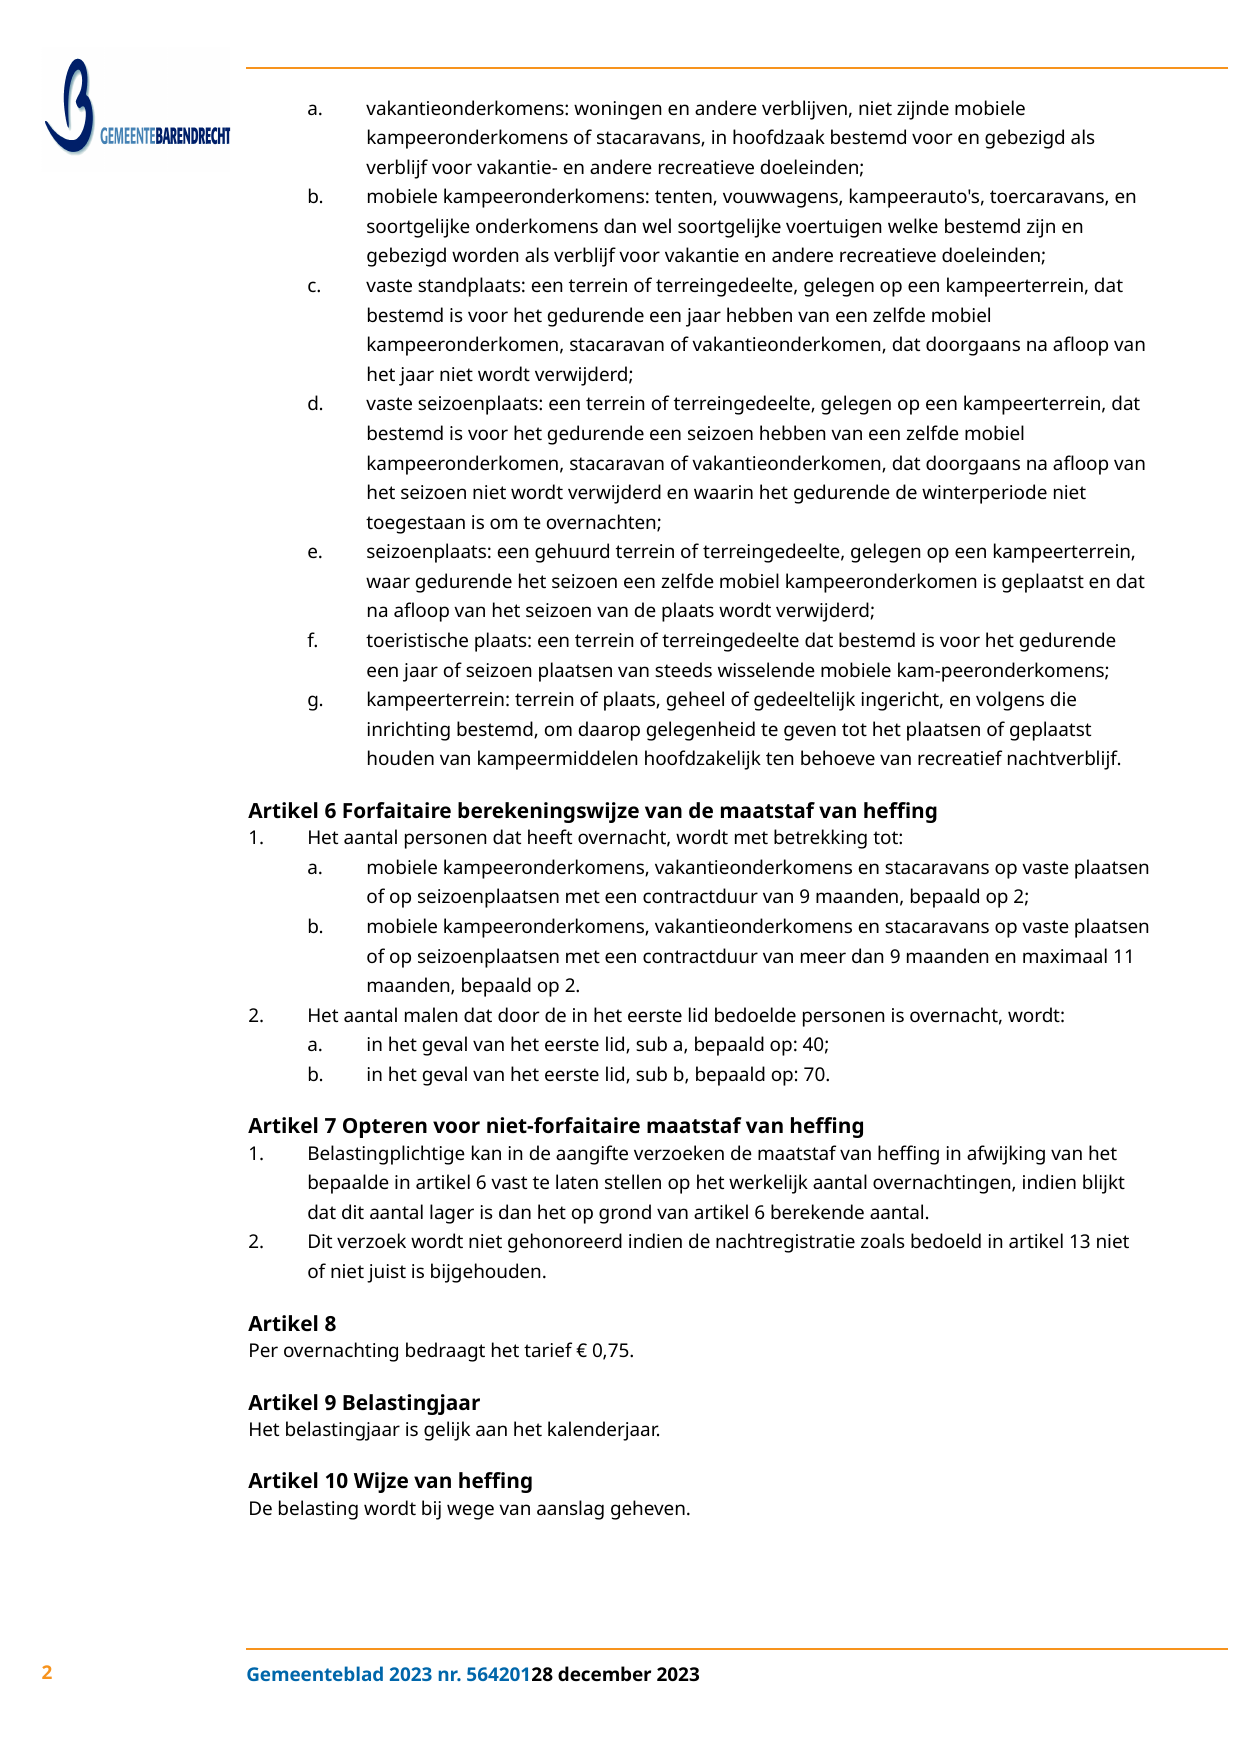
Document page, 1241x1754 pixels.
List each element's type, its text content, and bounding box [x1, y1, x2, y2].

text De belasting wordt bij wege van aanslag geheven. [248, 1495, 1152, 1521]
list Het aantal malen dat door de in het eerste lid bedoelde personen is overnacht, wordt: [248, 1002, 1152, 1028]
list mobiele kampeeronderkomens: tenten, vouwwagens, kampeerauto's, toercaravans, en soortgelijke onderkomens dan wel soortgelijke voertuigen welke bestemd zijn en gebezigd worden als verblijf voor vakantie en andere recreatieve doeleinden; [307, 183, 1152, 268]
list Belastingplichtige kan in de aangifte verzoeken de maatstaf van heffing in afwijking van het bepaalde in artikel 6 vast te laten stellen op het werkelijk aantal overnachtingen, indien blijkt dat dit aantal lager is dan het op grond van artikel 6 berekende aantal. [248, 1140, 1152, 1225]
list seizoenplaats: een gehuurd terrein of terreingedeelte, gelegen op een kampeerterrein, waar gedurende het seizoen een zelfde mobiel kampeeronderkomen is geplaatst en dat na afloop van het seizoen van de plaats wordt verwijderd; [307, 538, 1152, 623]
text Artikel 9 Belastingjaar [248, 1388, 1152, 1416]
list in het geval van het eerste lid, sub a, bepaald op: 40; [307, 1032, 1152, 1057]
text Het belastingjaar is gelijk aan het kalenderjaar. [248, 1416, 1152, 1442]
list vakantieonderkomens: woningen en andere verblijven, niet zijnde mobiele kampeeronderkomens of stacaravans, in hoofdzaak bestemd voor en gebezigd als verblijf voor vakantie- en andere recreatieve doeleinden; [307, 95, 1152, 180]
text Artikel 8 [248, 1309, 1152, 1337]
picture [41, 47, 231, 172]
text Artikel 6 Forfaitaire berekeningswijze van de maatstaf van heffing [248, 796, 1152, 824]
list in het geval van het eerste lid, sub b, bepaald op: 70. [307, 1061, 1152, 1087]
list Het aantal personen dat heeft overnacht, wordt met betrekking tot: [248, 824, 1152, 850]
list toeristische plaats: een terrein of terreingedeelte dat bestemd is voor het gedurende een jaar of seizoen plaatsen van steeds wisselende mobiele kam-peeronderkomens; [307, 627, 1152, 683]
list mobiele kampeeronderkomens, vakantieonderkomens en stacaravans op vaste plaatsen of op seizoenplaatsen met een contractduur van meer dan 9 maanden en maximaal 11 maanden, bepaald op 2. [307, 913, 1152, 998]
text Artikel 10 Wijze van heffing [248, 1466, 1152, 1495]
list mobiele kampeeronderkomens, vakantieonderkomens en stacaravans op vaste plaatsen of op seizoenplaatsen met een contractduur van 9 maanden, bepaald op 2; [307, 854, 1152, 909]
list Dit verzoek wordt niet gehonoreerd indien de nachtregistratie zoals bedoeld in artikel 13 niet of niet juist is bijgehouden. [248, 1229, 1152, 1284]
list vaste standplaats: een terrein of terreingedeelte, gelegen op een kampeerterrein, dat bestemd is voor het gedurende een jaar hebben van een zelfde mobiel kampeeronderkomen, stacaravan of vakantieonderkomen, dat doorgaans na afloop van het jaar niet wordt verwijderd; [307, 272, 1152, 387]
list vaste seizoenplaats: een terrein of terreingedeelte, gelegen op een kampeerterrein, dat bestemd is voor het gedurende een seizoen hebben van een zelfde mobiel kampeeronderkomen, stacaravan of vakantieonderkomen, dat doorgaans na afloop van het seizoen niet wordt verwijderd en waarin het gedurende de winterperiode niet toegestaan is om te overnachten; [307, 391, 1152, 535]
list kampeerterrein: terrein of plaats, geheel of gedeeltelijk ingericht, en volgens die inrichting bestemd, om daarop gelegenheid te geven tot het plaatsen of geplaatst houden van kampeermiddelen hoofdzakelijk ten behoeve van recreatief nachtverblijf. [307, 686, 1152, 771]
text Artikel 7 Opteren voor niet-forfaitaire maatstaf van heffing [248, 1112, 1152, 1140]
text Per overnachting bedraagt het tarief € 0,75. [248, 1337, 1152, 1363]
